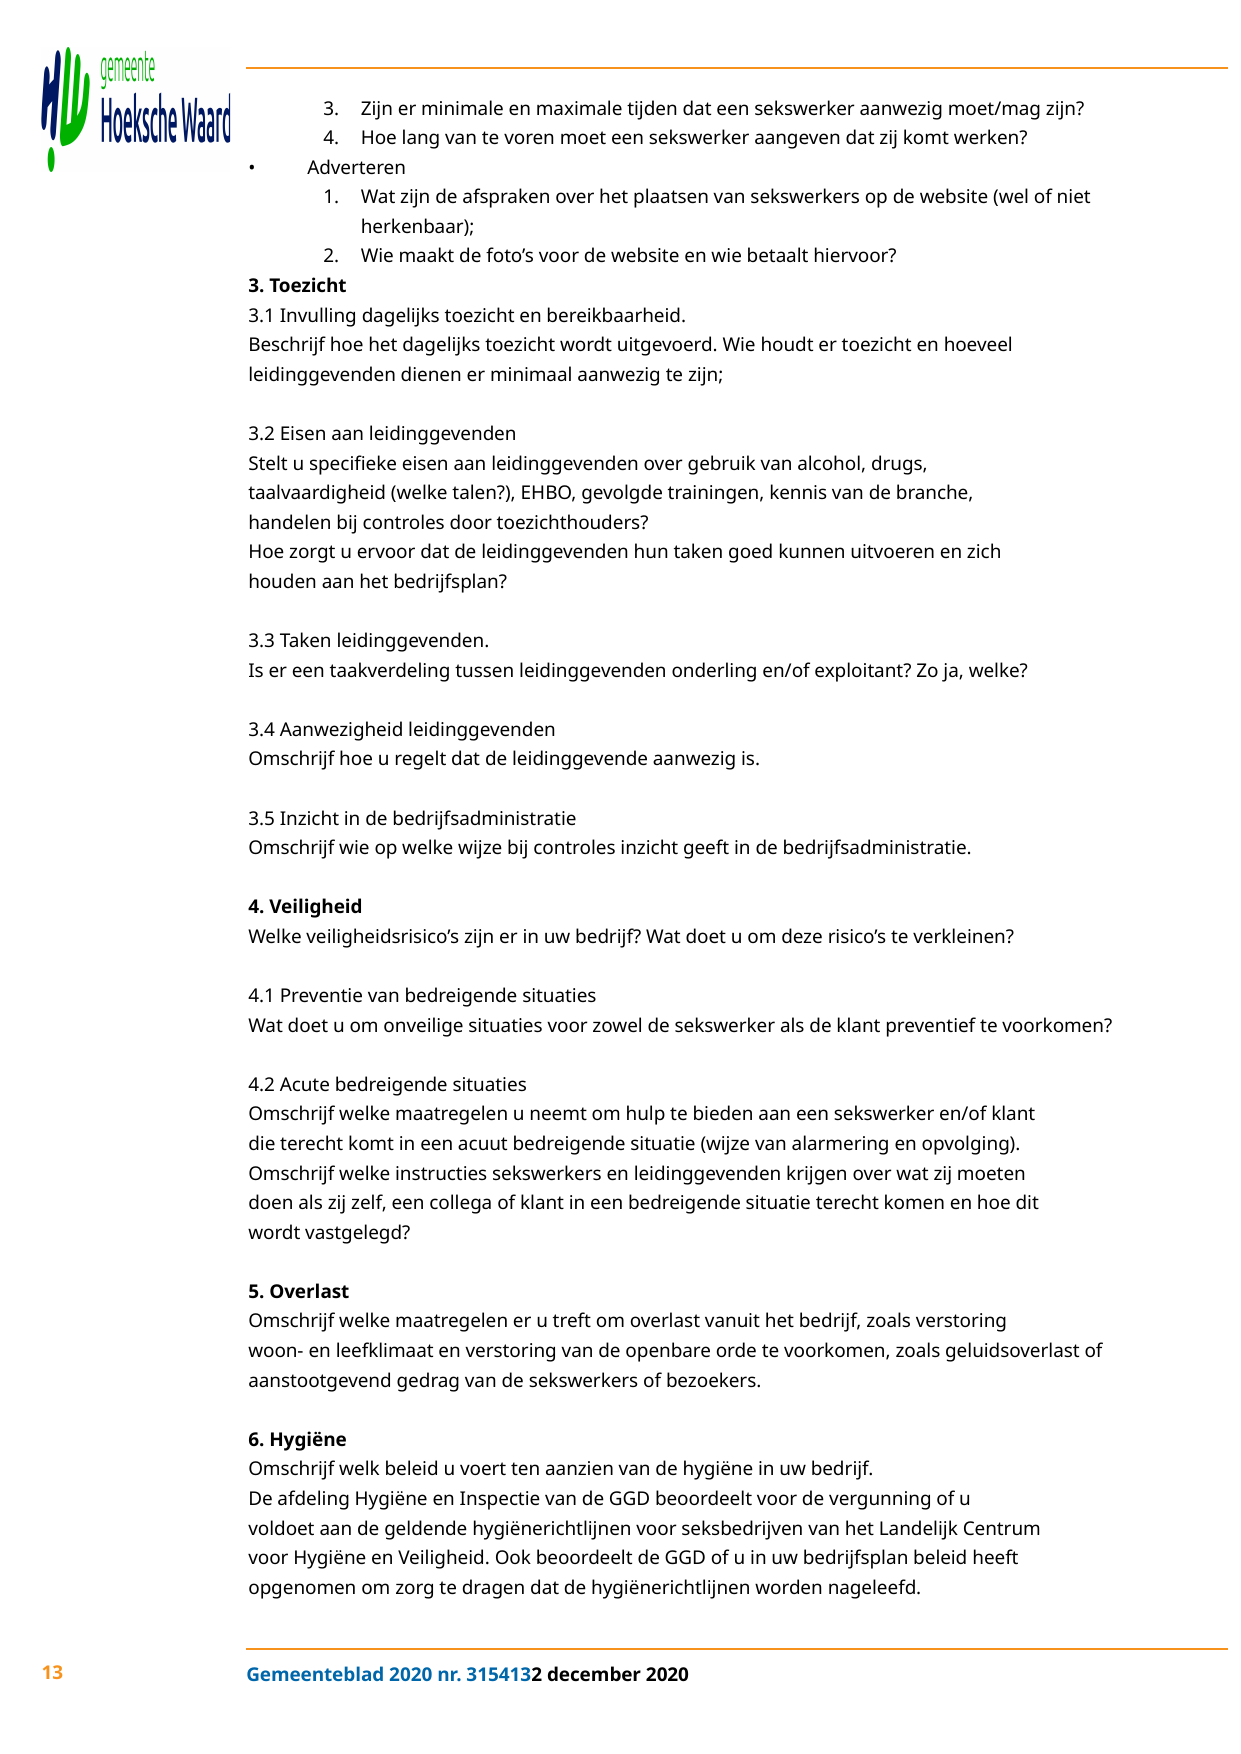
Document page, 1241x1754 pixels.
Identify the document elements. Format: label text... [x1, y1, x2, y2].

text handelen bij controles door toezichthouders? [248, 509, 1152, 535]
text Omschrijf welk beleid u voert ten aanzien van de hygiëne in uw bedrijf. [248, 1456, 1152, 1481]
picture [41, 47, 231, 172]
text voldoet aan de geldende hygiënerichtlijnen voor seksbedrijven van het Landelijk Centrum [248, 1515, 1152, 1541]
text Beschrijf hoe het dagelijks toezicht wordt uitgevoerd. Wie houdt er toezicht en hoeveel [248, 331, 1152, 357]
text opgenomen om zorg te dragen dat de hygiënerichtlijnen worden nageleefd. [248, 1574, 1152, 1600]
text doen als zij zelf, een collega of klant in een bedreigende situatie terecht komen en hoe dit [248, 1189, 1152, 1215]
text taalvaardigheid (welke talen?), EHBO, gevolgde trainingen, kennis van de branche, [248, 479, 1152, 505]
text 5. Overlast [248, 1278, 1152, 1304]
text 3.1 Invulling dagelijks toezicht en bereikbaarheid. [248, 302, 1152, 328]
text 3.5 Inzicht in de bedrijfsadministratie [248, 805, 1152, 831]
text Is er een taakverdeling tussen leidinggevenden onderling en/of exploitant? Zo ja, welke? [248, 657, 1152, 683]
text 6. Hygiëne [248, 1426, 1152, 1452]
text Omschrijf welke maatregelen er u treft om overlast vanuit het bedrijf, zoals verstoring [248, 1308, 1152, 1333]
text voor Hygiëne en Veiligheid. Ook beoordeelt de GGD of u in uw bedrijfsplan beleid heeft [248, 1544, 1152, 1570]
text 3.4 Aanwezigheid leidinggevenden [248, 716, 1152, 742]
list Wie maakt de foto’s voor de website en wie betaalt hiervoor? [323, 243, 1152, 268]
list Zijn er minimale en maximale tijden dat een sekswerker aanwezig moet/mag zijn? [323, 95, 1152, 121]
text leidinggevenden dienen er minimaal aanwezig te zijn; [248, 361, 1152, 387]
text 3.2 Eisen aan leidinggevenden [248, 420, 1152, 446]
text woon- en leefklimaat en verstoring van de openbare orde te voorkomen, zoals geluidsoverlast of aanstootgevend gedrag van de sekswerkers of bezoekers. [248, 1337, 1152, 1393]
text die terecht komt in een acuut bedreigende situatie (wijze van alarmering en opvolging). [248, 1130, 1152, 1156]
text 4.1 Preventie van bedreigende situaties [248, 982, 1152, 1008]
text Welke veiligheidsrisico’s zijn er in uw bedrijf? Wat doet u om deze risico’s te verkleinen? [248, 923, 1152, 949]
text Omschrijf wie op welke wijze bij controles inzicht geeft in de bedrijfsadministratie. [248, 834, 1152, 860]
text Wat doet u om onveilige situaties voor zowel de sekswerker als de klant preventief te voorkomen? [248, 1012, 1152, 1038]
list Hoe lang van te voren moet een sekswerker aangeven dat zij komt werken? [323, 124, 1152, 150]
list Wat zijn de afspraken over het plaatsen van sekswerkers op de website (wel of niet herkenbaar); [323, 183, 1152, 239]
text Omschrijf hoe u regelt dat de leidinggevende aanwezig is. [248, 746, 1152, 771]
text Omschrijf welke instructies sekswerkers en leidinggevenden krijgen over wat zij moeten [248, 1160, 1152, 1186]
text 4.2 Acute bedreigende situaties [248, 1071, 1152, 1097]
text houden aan het bedrijfsplan? [248, 568, 1152, 594]
text 3. Toezicht [248, 272, 1152, 298]
text Omschrijf welke maatregelen u neemt om hulp te bieden aan een sekswerker en/of klant [248, 1101, 1152, 1126]
text De afdeling Hygiëne en Inspectie van de GGD beoordeelt voor de vergunning of u [248, 1485, 1152, 1511]
text wordt vastgelegd? [248, 1219, 1152, 1245]
text 4. Veiligheid [248, 893, 1152, 919]
text 3.3 Taken leidinggevenden. [248, 627, 1152, 653]
list Adverteren [248, 154, 1152, 180]
text Stelt u specifieke eisen aan leidinggevenden over gebruik van alcohol, drugs, [248, 450, 1152, 476]
text Hoe zorgt u ervoor dat de leidinggevenden hun taken goed kunnen uitvoeren en zich [248, 538, 1152, 564]
